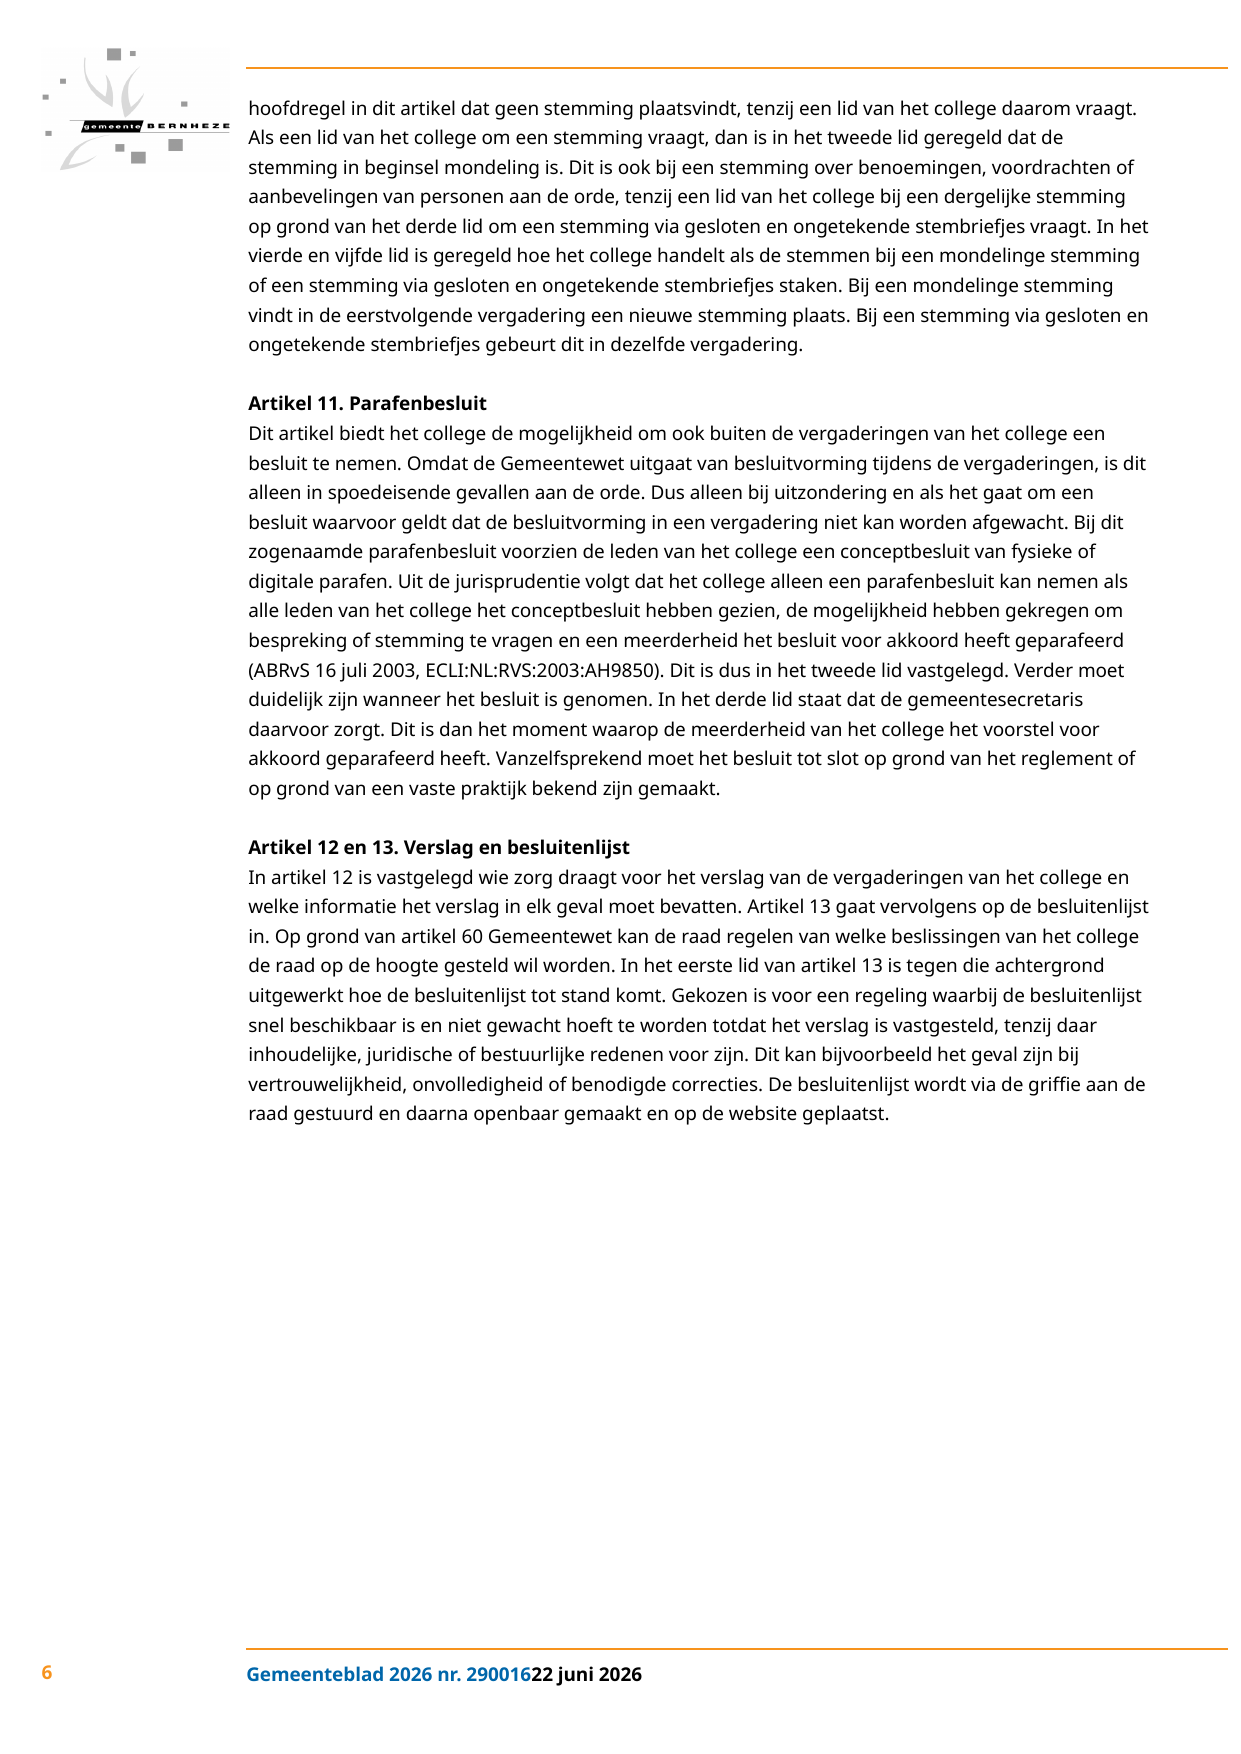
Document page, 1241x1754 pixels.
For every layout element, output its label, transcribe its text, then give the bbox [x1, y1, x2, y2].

text Artikel 11. Parafenbesluit [248, 391, 1152, 416]
text Dit artikel biedt het college de mogelijkheid om ook buiten de vergaderingen van het college een besluit te nemen. Omdat de Gemeentewet uitgaat van besluitvorming tijdens de vergaderingen, is dit alleen in spoedeisende gevallen aan de orde. Dus alleen bij uitzondering en als het gaat om een besluit waarvoor geldt dat de besluitvorming in een vergadering niet kan worden afgewacht. Bij dit zogenaamde parafenbesluit voorzien de leden van het college een conceptbesluit van fysieke of digitale parafen. Uit de jurisprudentie volgt dat het college alleen een parafenbesluit kan nemen als alle leden van het college het conceptbesluit hebben gezien, de mogelijkheid hebben gekregen om bespreking of stemming te vragen en een meerderheid het besluit voor akkoord heeft geparafeerd (ABRvS 16 juli 2003, ECLI:NL:RVS:2003:AH9850). Dit is dus in het tweede lid vastgelegd. Verder moet duidelijk zijn wanneer het besluit is genomen. In het derde lid staat dat de gemeentesecretaris daarvoor zorgt. Dit is dan het moment waarop de meerderheid van het college het voorstel voor akkoord geparafeerd heeft. Vanzelfsprekend moet het besluit tot slot op grond van het reglement of op grond van een vaste praktijk bekend zijn gemaakt. [248, 420, 1152, 801]
text hoofdregel in dit artikel dat geen stemming plaatsvindt, tenzij een lid van het college daarom vraagt. Als een lid van het college om een stemming vraagt, dan is in het tweede lid geregeld dat de stemming in beginsel mondeling is. Dit is ook bij een stemming over benoemingen, voordrachten of aanbevelingen van personen aan de orde, tenzij een lid van het college bij een dergelijke stemming op grond van het derde lid om een stemming via gesloten en ongetekende stembriefjes vraagt. In het vierde en vijfde lid is geregeld hoe het college handelt als de stemmen bij een mondelinge stemming of een stemming via gesloten en ongetekende stembriefjes staken. Bij een mondelinge stemming vindt in de eerstvolgende vergadering een nieuwe stemming plaats. Bij een stemming via gesloten en ongetekende stembriefjes gebeurt dit in dezelfde vergadering. [248, 95, 1152, 357]
text In artikel 12 is vastgelegd wie zorg draagt voor het verslag van de vergaderingen van het college en welke informatie het verslag in elk geval moet bevatten. Artikel 13 gaat vervolgens op de besluitenlijst in. Op grond van artikel 60 Gemeentewet kan de raad regelen van welke beslissingen van het college de raad op de hoogte gesteld wil worden. In het eerste lid van artikel 13 is tegen die achtergrond uitgewerkt hoe de besluitenlijst tot stand komt. Gekozen is voor een regeling waarbij de besluitenlijst snel beschikbaar is en niet gewacht hoeft te worden totdat het verslag is vastgesteld, tenzij daar inhoudelijke, juridische of bestuurlijke redenen voor zijn. Dit kan bijvoorbeeld het geval zijn bij vertrouwelijkheid, onvolledigheid of benodigde correcties. De besluitenlijst wordt via de griffie aan de raad gestuurd en daarna openbaar gemaakt en op de website geplaatst. [248, 864, 1152, 1126]
text Artikel 12 en 13. Verslag en besluitenlijst [248, 834, 1152, 860]
picture [41, 47, 231, 172]
